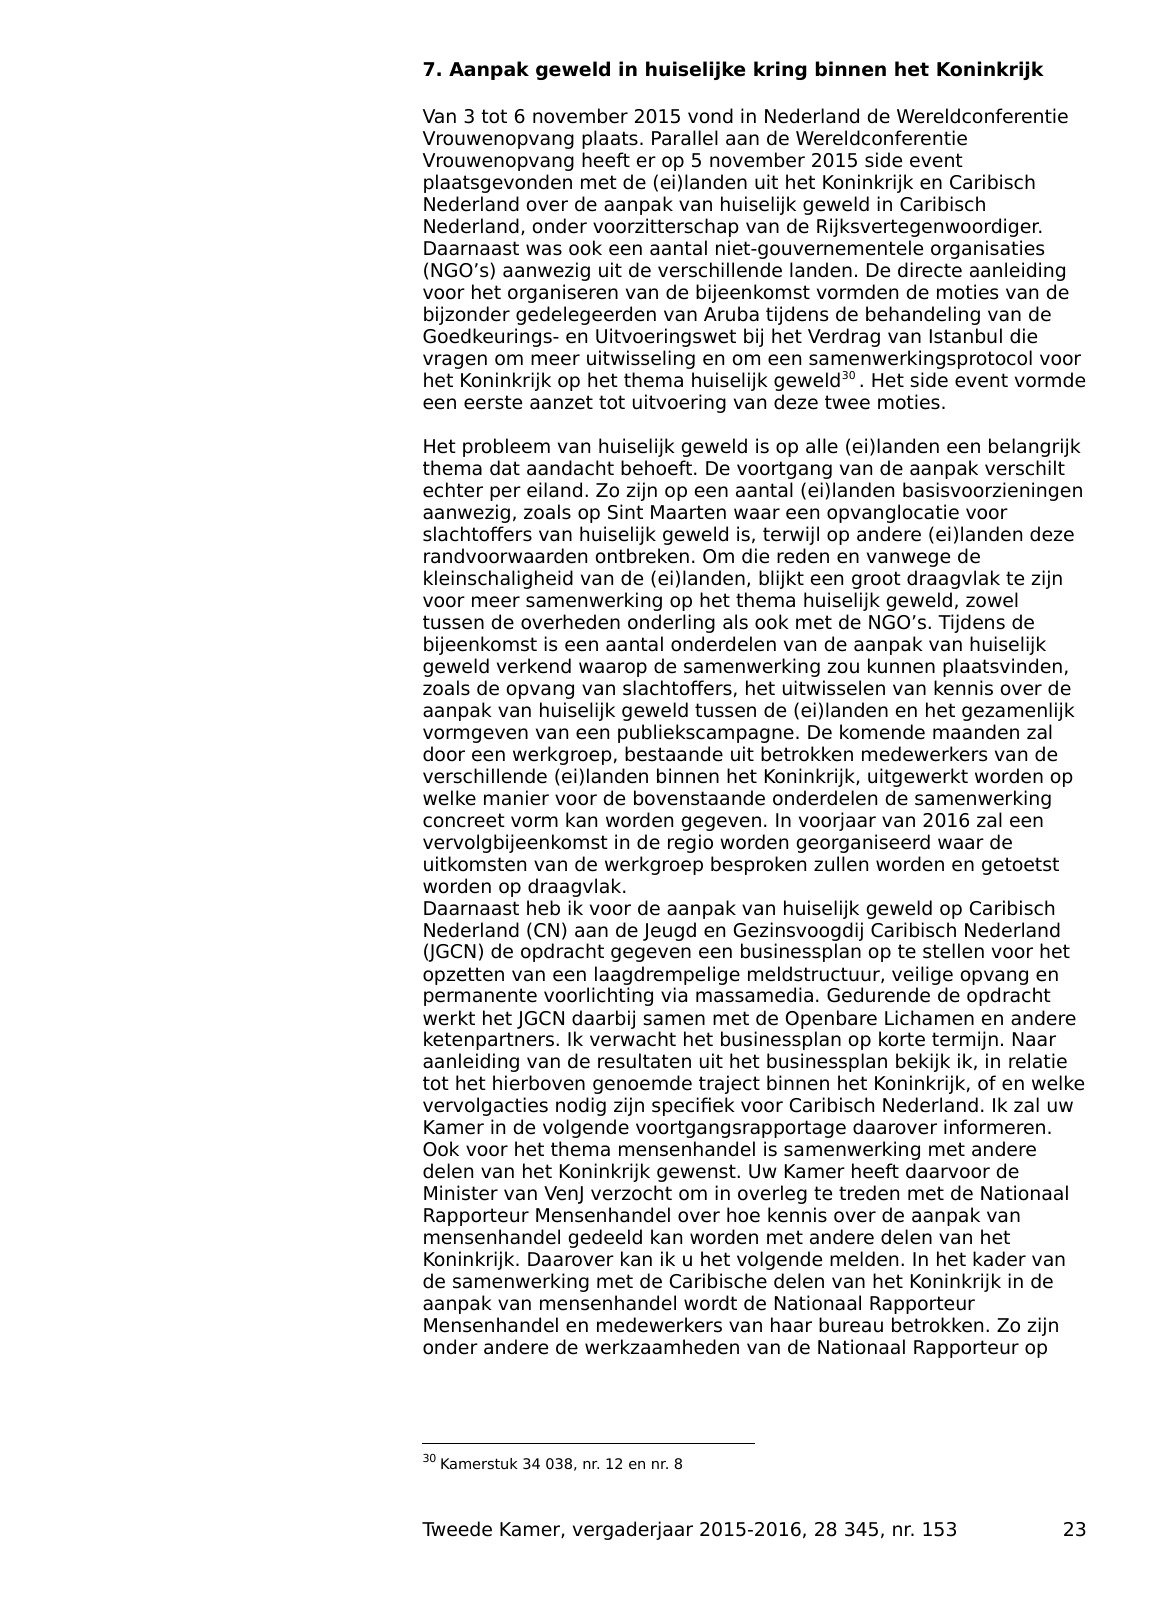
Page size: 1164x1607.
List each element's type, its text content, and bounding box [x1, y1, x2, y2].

text Van 3 tot 6 november 2015 vond in Nederland de Wereldconferentie Vrouwenopvang plaats. Parallel aan de Wereldconferentie Vrouwenopvang heeft er op 5 november 2015 side event plaatsgevonden met de (ei)landen uit het Koninkrijk en Caribisch Nederland over de aanpak van huiselijk geweld in Caribisch Nederland, onder voorzitterschap van de Rijksvertegenwoordiger. Daarnaast was ook een aantal niet-gouvernementele organisaties (NGO’s) aanwezig uit de verschillende landen. De directe aanleiding voor het organiseren van de bijeenkomst vormden de moties van de bijzonder gedelegeerden van Aruba tijdens de behandeling van de Goedkeurings- en Uitvoeringswet bij het Verdrag van Istanbul die vragen om meer uitwisseling en om een samenwerkingsprotocol voor het Koninkrijk op het thema huiselijk geweld. Het side event vormde een eerste aanzet tot uitvoering van deze twee moties. [422, 106, 1087, 414]
text Het probleem van huiselijk geweld is op alle (ei)landen een belangrijk thema dat aandacht behoeft. De voortgang van de aanpak verschilt echter per eiland. Zo zijn op een aantal (ei)landen basisvoorzieningen aanwezig, zoals op Sint Maarten waar een opvanglocatie voor slachtoffers van huiselijk geweld is, terwijl op andere (ei)landen deze randvoorwaarden ontbreken. Om die reden en vanwege de kleinschaligheid van de (ei)landen, blijkt een groot draagvlak te zijn voor meer samenwerking op het thema huiselijk geweld, zowel tussen de overheden onderling als ook met de NGO’s. Tijdens de bijeenkomst is een aantal onderdelen van de aanpak van huiselijk geweld verkend waarop de samenwerking zou kunnen plaatsvinden, zoals de opvang van slachtoffers, het uitwisselen van kennis over de aanpak van huiselijk geweld tussen de (ei)landen en het gezamenlijk vormgeven van een publiekscampagne. De komende maanden zal door een werkgroep, bestaande uit betrokken medewerkers van de verschillende (ei)landen binnen het Koninkrijk, uitgewerkt worden op welke manier voor de bovenstaande onderdelen de samenwerking concreet vorm kan worden gegeven. In voorjaar van 2016 zal een vervolgbijeenkomst in de regio worden georganiseerd waar de uitkomsten van de werkgroep besproken zullen worden en getoetst worden op draagvlak. [422, 436, 1087, 897]
subtitle 7. Aanpak geweld in huiselijke kring binnen het Koninkrijk [422, 59, 1087, 81]
text Daarnaast heb ik voor de aanpak van huiselijk geweld op Caribisch Nederland (CN) aan de Jeugd en Gezinsvoogdij Caribisch Nederland (JGCN) de opdracht gegeven een businessplan op te stellen voor het opzetten van een laagdrempelige meldstructuur, veilige opvang en permanente voorlichting via massamedia. Gedurende de opdracht werkt het JGCN daarbij samen met de Openbare Lichamen en andere ketenpartners. Ik verwacht het businessplan op korte termijn. Naar aanleiding van de resultaten uit het businessplan bekijk ik, in relatie tot het hierboven genoemde traject binnen het Koninkrijk, of en welke vervolgacties nodig zijn specifiek voor Caribisch Nederland. Ik zal uw Kamer in de volgende voortgangsrapportage daarover informeren. [422, 897, 1087, 1139]
text Ook voor het thema mensenhandel is samenwerking met andere delen van het Koninkrijk gewenst. Uw Kamer heeft daarvoor de Minister van VenJ verzocht om in overleg te treden met de Nationaal Rapporteur Mensenhandel over hoe kennis over de aanpak van mensenhandel gedeeld kan worden met andere delen van het Koninkrijk. Daarover kan ik u het volgende melden. In het kader van de samenwerking met de Caribische delen van het Koninkrijk in de aanpak van mensenhandel wordt de Nationaal Rapporteur Mensenhandel en medewerkers van haar bureau betrokken. Zo zijn onder andere de werkzaamheden van de Nationaal Rapporteur op [422, 1139, 1087, 1359]
text Kamerstuk 34 038, nr. 12 en nr. 8 [422, 1452, 1087, 1474]
